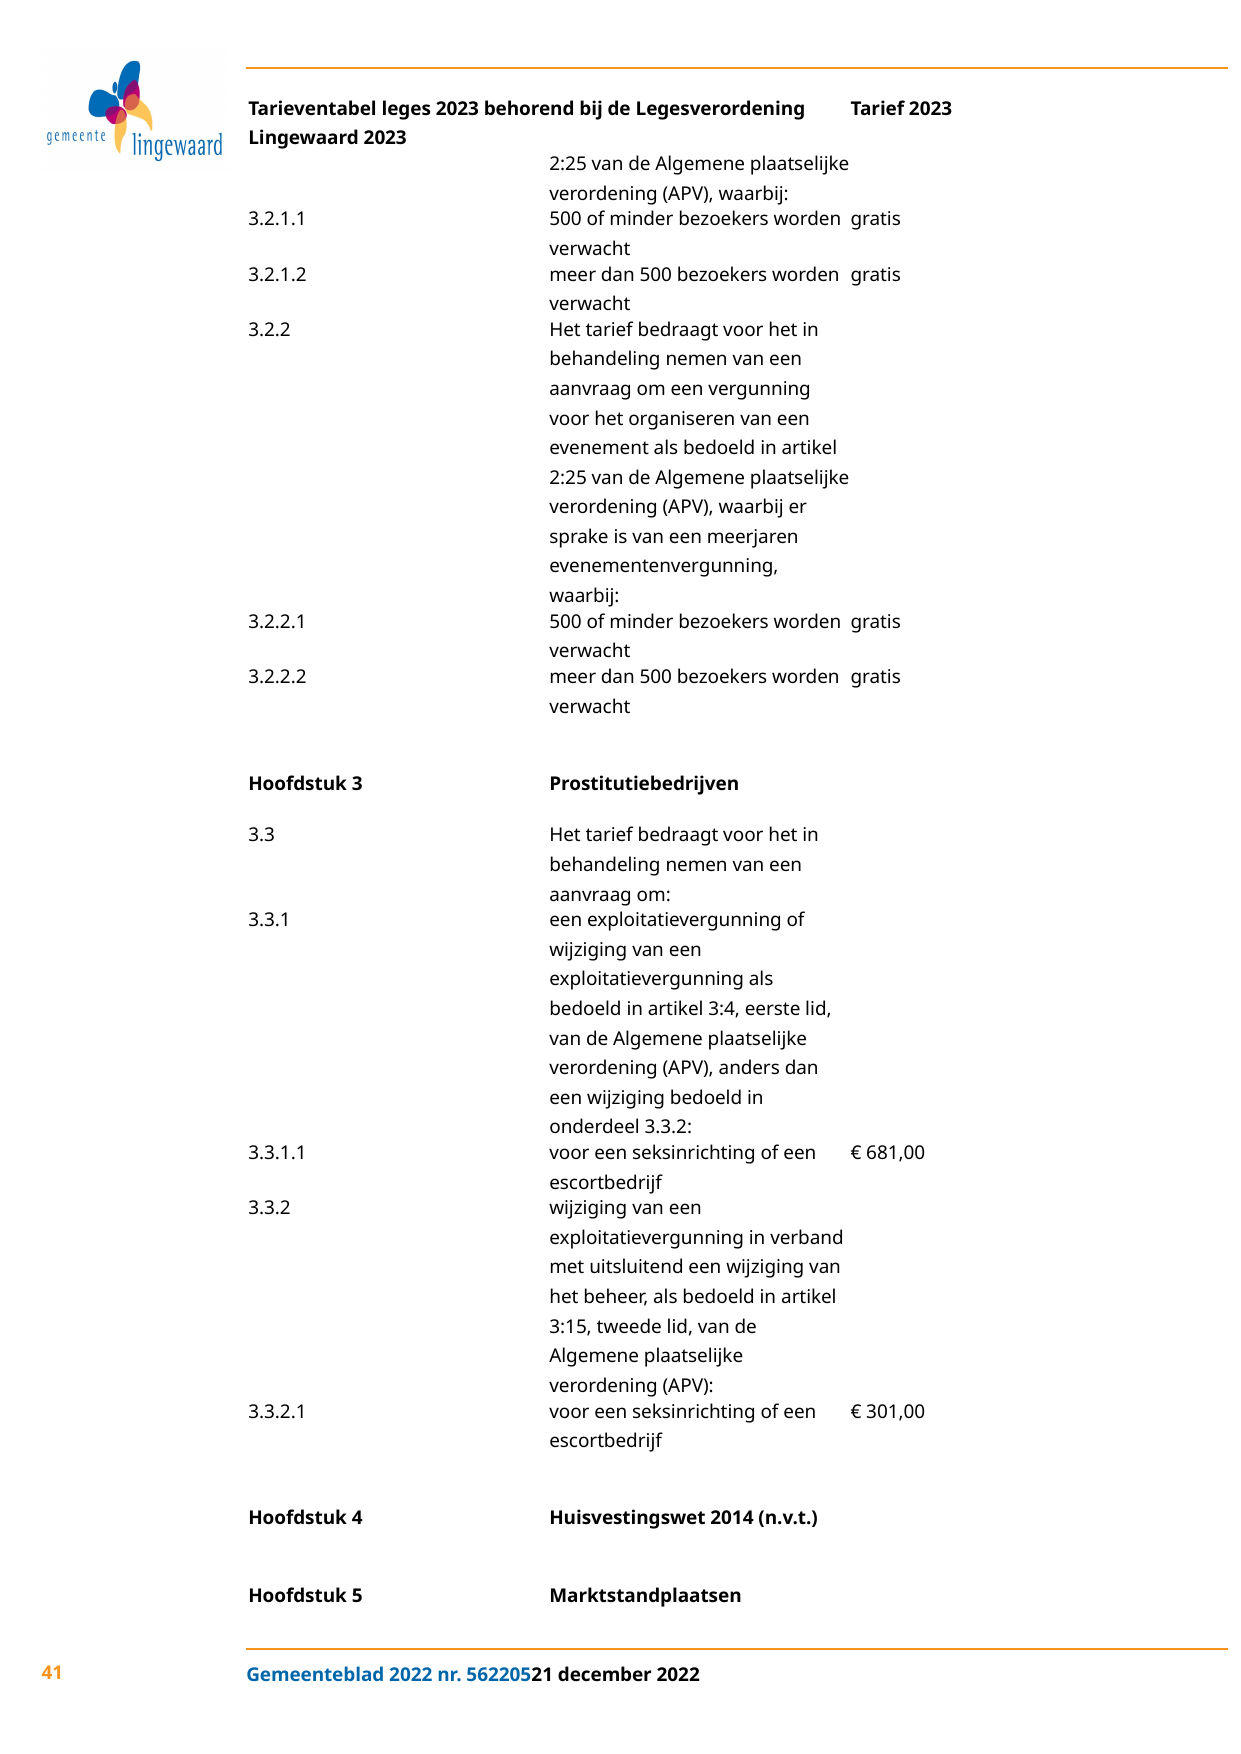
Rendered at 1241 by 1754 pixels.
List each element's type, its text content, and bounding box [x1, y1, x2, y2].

table_cell [850, 1556, 1152, 1582]
table_cell [248, 1530, 549, 1556]
table_cell [850, 796, 1152, 822]
table_cell [850, 150, 1152, 205]
table_cell 3.2.2.1 [248, 608, 549, 663]
table_cell [850, 1453, 1152, 1479]
table_cell gratis [850, 663, 1152, 719]
table_cell gratis [850, 205, 1152, 261]
table_cell 2:25 van de Algemene plaatselijke verordening (APV), waarbij: [549, 150, 850, 205]
table_cell 3.2.2 [248, 316, 549, 608]
table_cell een exploitatievergunning of wijziging van een exploitatievergunning als bedoeld in artikel 3:4, eerste lid, van de Algemene plaatselijke verordening (APV), anders dan een wijziging bedoeld in onderdeel 3.3.2: [549, 906, 850, 1139]
table_cell Hoofdstuk 3 [248, 770, 549, 796]
table_cell [850, 1195, 1152, 1398]
table_cell € 301,00 [850, 1398, 1152, 1453]
table_cell [549, 1479, 850, 1504]
table_header Tarief 2023 [850, 95, 1152, 150]
table_cell [850, 1479, 1152, 1504]
table_cell Prostitutiebedrijven [549, 770, 850, 796]
table_cell [248, 150, 549, 205]
table_cell € 681,00 [850, 1139, 1152, 1194]
table_cell [549, 1530, 850, 1556]
table_cell [850, 770, 1152, 796]
table_cell 500 of minder bezoekers worden verwacht [549, 205, 850, 261]
table_cell 3.2.1.1 [248, 205, 549, 261]
table_cell meer dan 500 bezoekers worden verwacht [549, 261, 850, 316]
table_cell 500 of minder bezoekers worden verwacht [549, 608, 850, 663]
table_cell [850, 1582, 1152, 1607]
table_cell Marktstandplaatsen [549, 1582, 850, 1607]
table_cell Huisvestingswet 2014 (n.v.t.) [549, 1505, 850, 1530]
table_cell [248, 1479, 549, 1504]
table_cell 3.3.2 [248, 1195, 549, 1398]
picture [41, 47, 231, 172]
table_cell [248, 1556, 549, 1582]
table_cell 3.3 [248, 822, 549, 906]
table_cell [248, 719, 549, 744]
table_cell [850, 316, 1152, 608]
table_cell 3.3.1.1 [248, 1139, 549, 1194]
table_cell Hoofdstuk 5 [248, 1582, 549, 1607]
table_header Tarieventabel leges 2023 behorend bij de Legesverordening Lingewaard 2023 [248, 95, 850, 150]
table_cell [248, 796, 549, 822]
table_cell [850, 822, 1152, 906]
table_cell Het tarief bedraagt voor het in behandeling nemen van een aanvraag om: [549, 822, 850, 906]
table_cell [248, 1453, 549, 1479]
table_cell 3.3.1 [248, 906, 549, 1139]
table_cell [549, 1556, 850, 1582]
table_cell voor een seksinrichting of een escortbedrijf [549, 1139, 850, 1194]
table_cell 3.2.2.2 [248, 663, 549, 719]
table_cell gratis [850, 261, 1152, 316]
table_cell [850, 719, 1152, 744]
table_cell [248, 744, 549, 770]
table_cell Het tarief bedraagt voor het in behandeling nemen van een aanvraag om een vergunning voor het organiseren van een evenement als bedoeld in artikel 2:25 van de Algemene plaatselijke verordening (APV), waarbij er sprake is van een meerjaren evenementenvergunning, waarbij: [549, 316, 850, 608]
table_cell wijziging van een exploitatievergunning in verband met uitsluitend een wijziging van het beheer, als bedoeld in artikel 3:15, tweede lid, van de Algemene plaatselijke verordening (APV): [549, 1195, 850, 1398]
table_cell [850, 744, 1152, 770]
table_cell [549, 796, 850, 822]
table_cell voor een seksinrichting of een escortbedrijf [549, 1398, 850, 1453]
table_cell meer dan 500 bezoekers worden verwacht [549, 663, 850, 719]
table_cell [549, 744, 850, 770]
table_cell [850, 1530, 1152, 1556]
table_cell 3.3.2.1 [248, 1398, 549, 1453]
table_cell [549, 719, 850, 744]
table_cell [850, 1505, 1152, 1530]
table_cell Hoofdstuk 4 [248, 1505, 549, 1530]
table_cell 3.2.1.2 [248, 261, 549, 316]
table_cell [850, 906, 1152, 1139]
table_cell gratis [850, 608, 1152, 663]
table_cell [549, 1453, 850, 1479]
